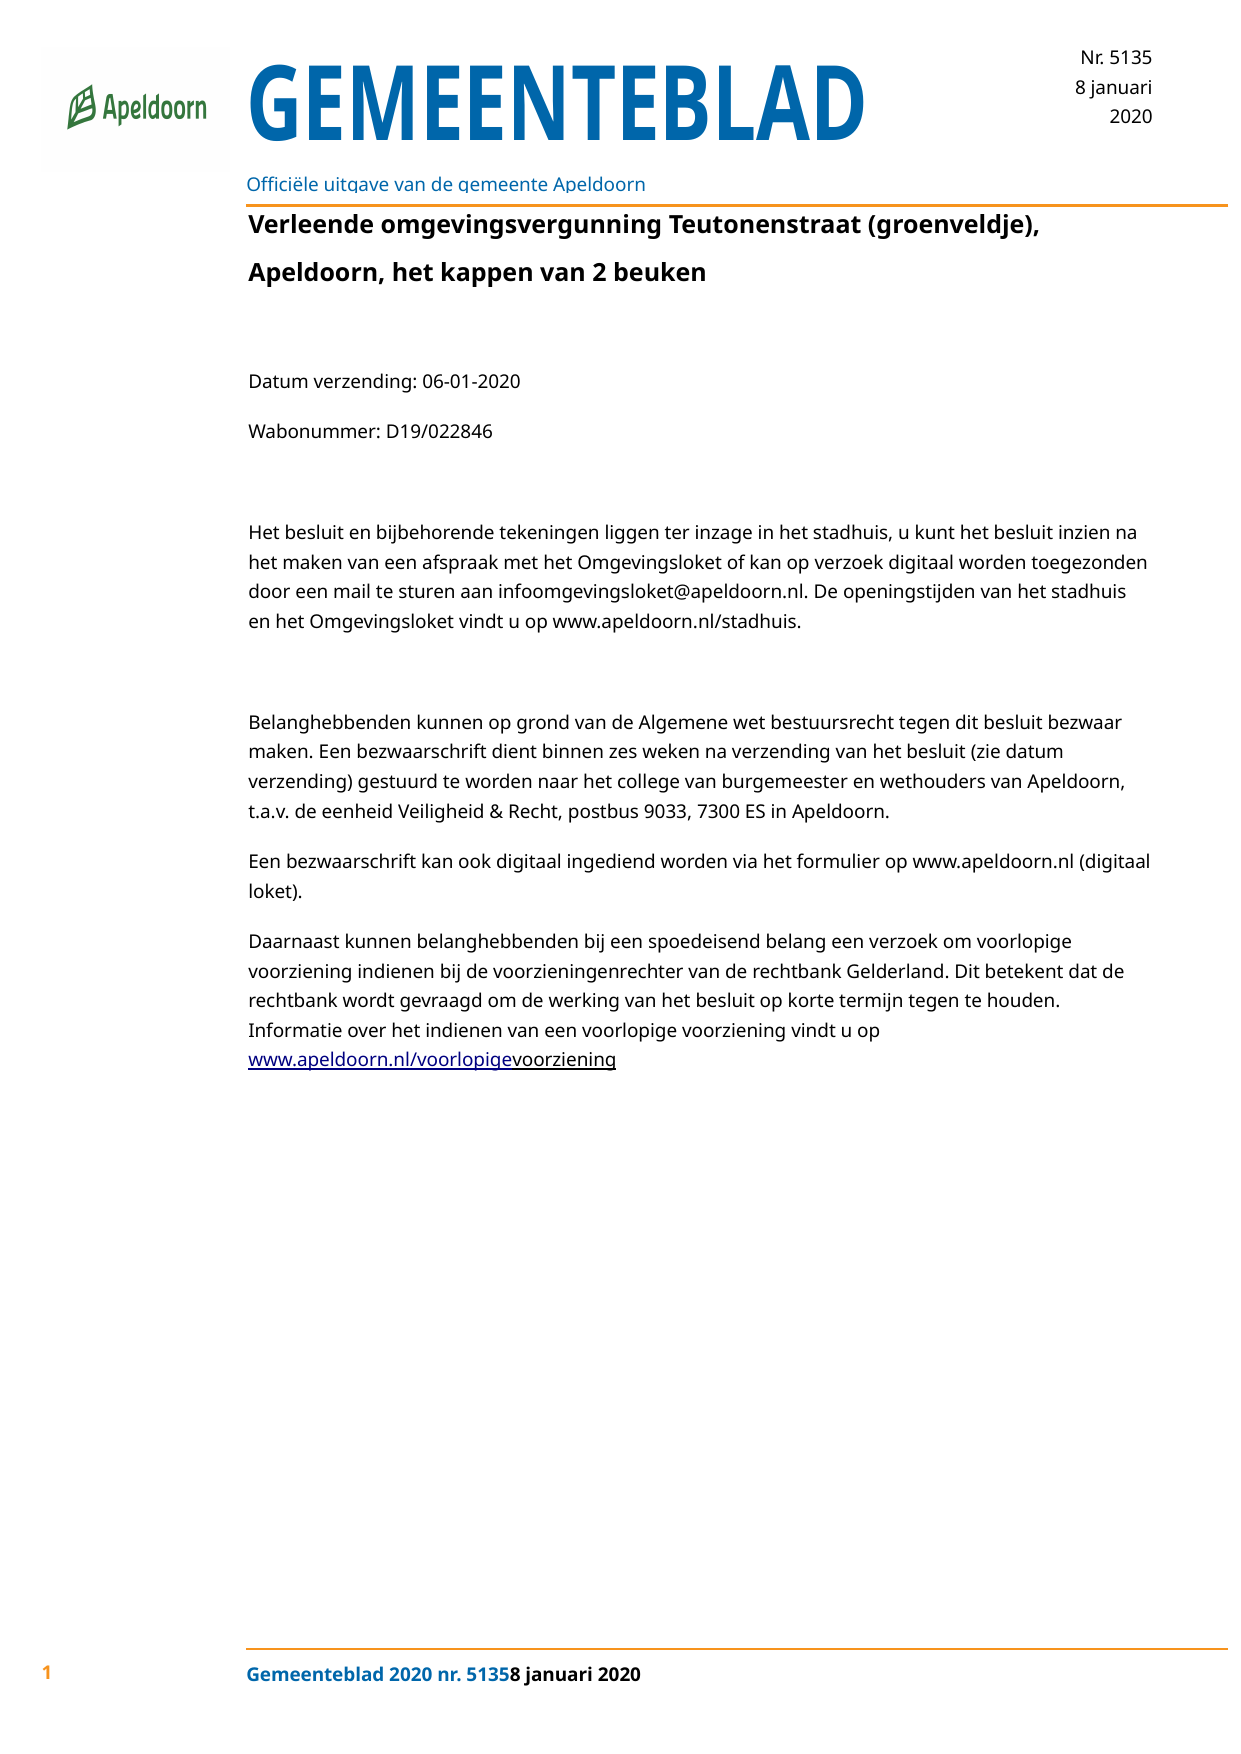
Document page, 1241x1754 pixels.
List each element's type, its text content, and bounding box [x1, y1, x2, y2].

picture [41, 47, 231, 172]
text Datum verzending: 06-01-2020 [248, 368, 1152, 394]
text Belanghebbenden kunnen op grond van de Algemene wet bestuursrecht tegen dit besluit bezwaar maken. Een bezwaarschrift dient binnen zes weken na verzending van het besluit (zie datum verzending) gestuurd te worden naar het college van burgemeester en wethouders van Apeldoorn, t.a.v. de eenheid Veiligheid & Recht, postbus 9033, 7300 ES in Apeldoorn. [248, 709, 1152, 824]
text Het besluit en bijbehorende tekeningen liggen ter inzage in het stadhuis, u kunt het besluit inzien na het maken van een afspraak met het Omgevingsloket of kan op verzoek digitaal worden toegezonden door een mail te sturen aan infoomgevingsloket@apeldoorn.nl. De openingstijden van het stadhuis en het Omgevingsloket vindt u op www.apeldoorn.nl/stadhuis. [248, 519, 1152, 634]
text Wabonummer: D19/022846 [248, 419, 1152, 444]
text Daarnaast kunnen belanghebbenden bij een spoedeisend belang een verzoek om voorlopige voorziening indienen bij de voorzieningenrechter van de rechtbank Gelderland. Dit betekent dat de rechtbank wordt gevraagd om de werking van het besluit op korte termijn tegen te houden. Informatie over het indienen van een voorlopige voorziening vindt u op www.apeldoorn.nl/voorlopigevoorziening [248, 928, 1152, 1072]
text Een bezwaarschrift kan ook digitaal ingediend worden via het formulier op www.apeldoorn.nl (digitaal loket). [248, 848, 1152, 904]
text Verleende omgevingsvergunning Teutonenstraat (groenveldje), Apeldoorn, het kappen van 2 beuken [248, 207, 1152, 288]
